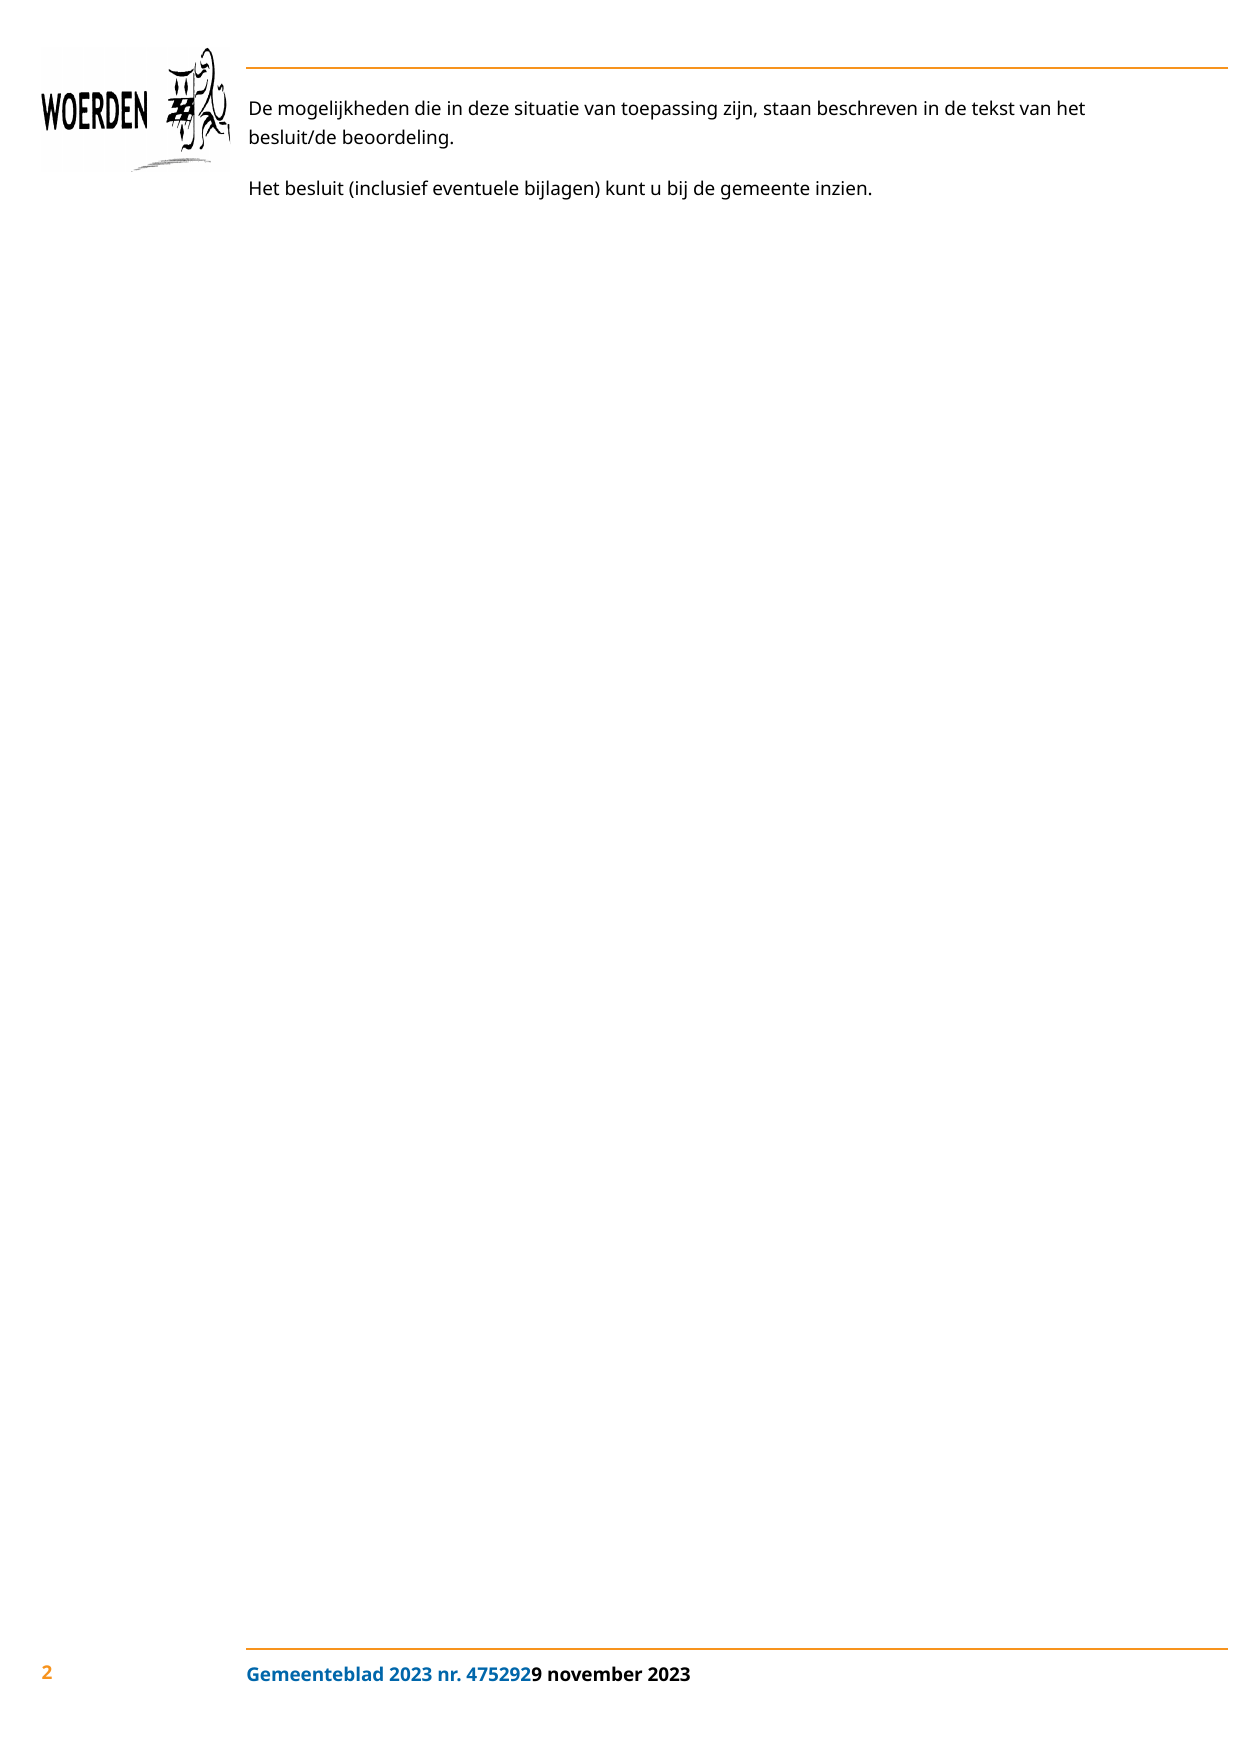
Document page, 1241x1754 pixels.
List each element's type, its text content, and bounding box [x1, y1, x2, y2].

text Het besluit (inclusief eventuele bijlagen) kunt u bij de gemeente inzien. [248, 175, 1152, 201]
text De mogelijkheden die in deze situatie van toepassing zijn, staan beschreven in de tekst van het besluit/de beoordeling. [248, 95, 1152, 150]
picture [41, 47, 231, 172]
